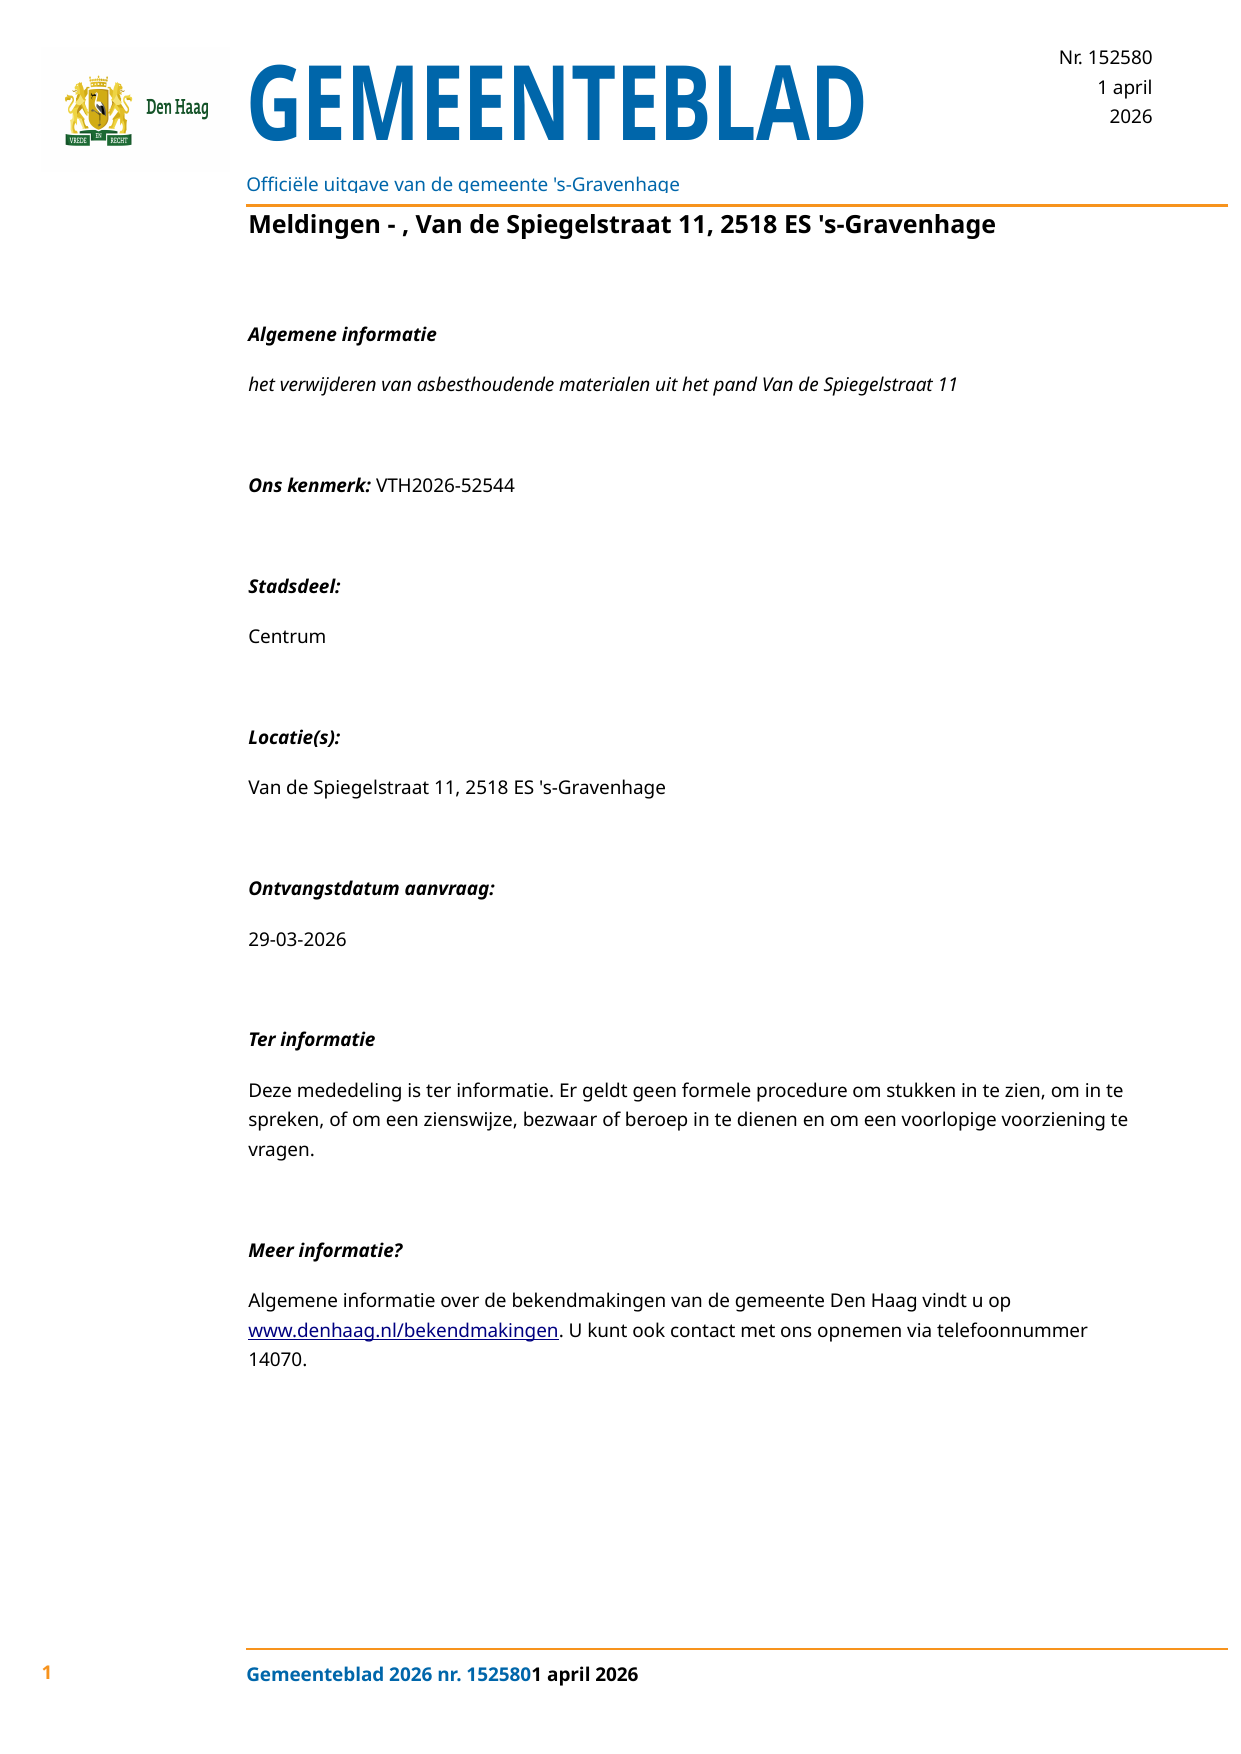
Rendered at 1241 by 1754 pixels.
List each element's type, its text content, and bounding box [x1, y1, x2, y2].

text Meldingen - , Van de Spiegelstraat 11, 2518 ES 's-Gravenhage [248, 207, 1152, 241]
text Ter informatie [248, 1027, 1152, 1052]
text Algemene informatie [248, 321, 1152, 346]
text Van de Spiegelstraat 11, 2518 ES 's-Gravenhage [248, 774, 1152, 800]
text Deze mededeling is ter informatie. Er geldt geen formele procedure om stukken in te zien, om in te spreken, of om een zienswijze, bezwaar of beroep in te dienen en om een voorlopige voorziening te vragen. [248, 1077, 1152, 1162]
text Locatie(s): [248, 724, 1152, 750]
text het verwijderen van asbesthoudende materialen uit het pand Van de Spiegelstraat 11 [248, 371, 1152, 397]
text Ons kenmerk: VTH2026-52544 [248, 472, 1152, 498]
text 29-03-2026 [248, 926, 1152, 951]
text Centrum [248, 623, 1152, 649]
picture [41, 47, 231, 172]
text Meer informatie? [248, 1237, 1152, 1263]
text Stadsdeel: [248, 573, 1152, 598]
text Ontvangstdatum aanvraag: [248, 875, 1152, 901]
text Algemene informatie over de bekendmakingen van de gemeente Den Haag vindt u op www.denhaag.nl/bekendmakingen. U kunt ook contact met ons opnemen via telefoonnummer 14070. [248, 1287, 1152, 1372]
